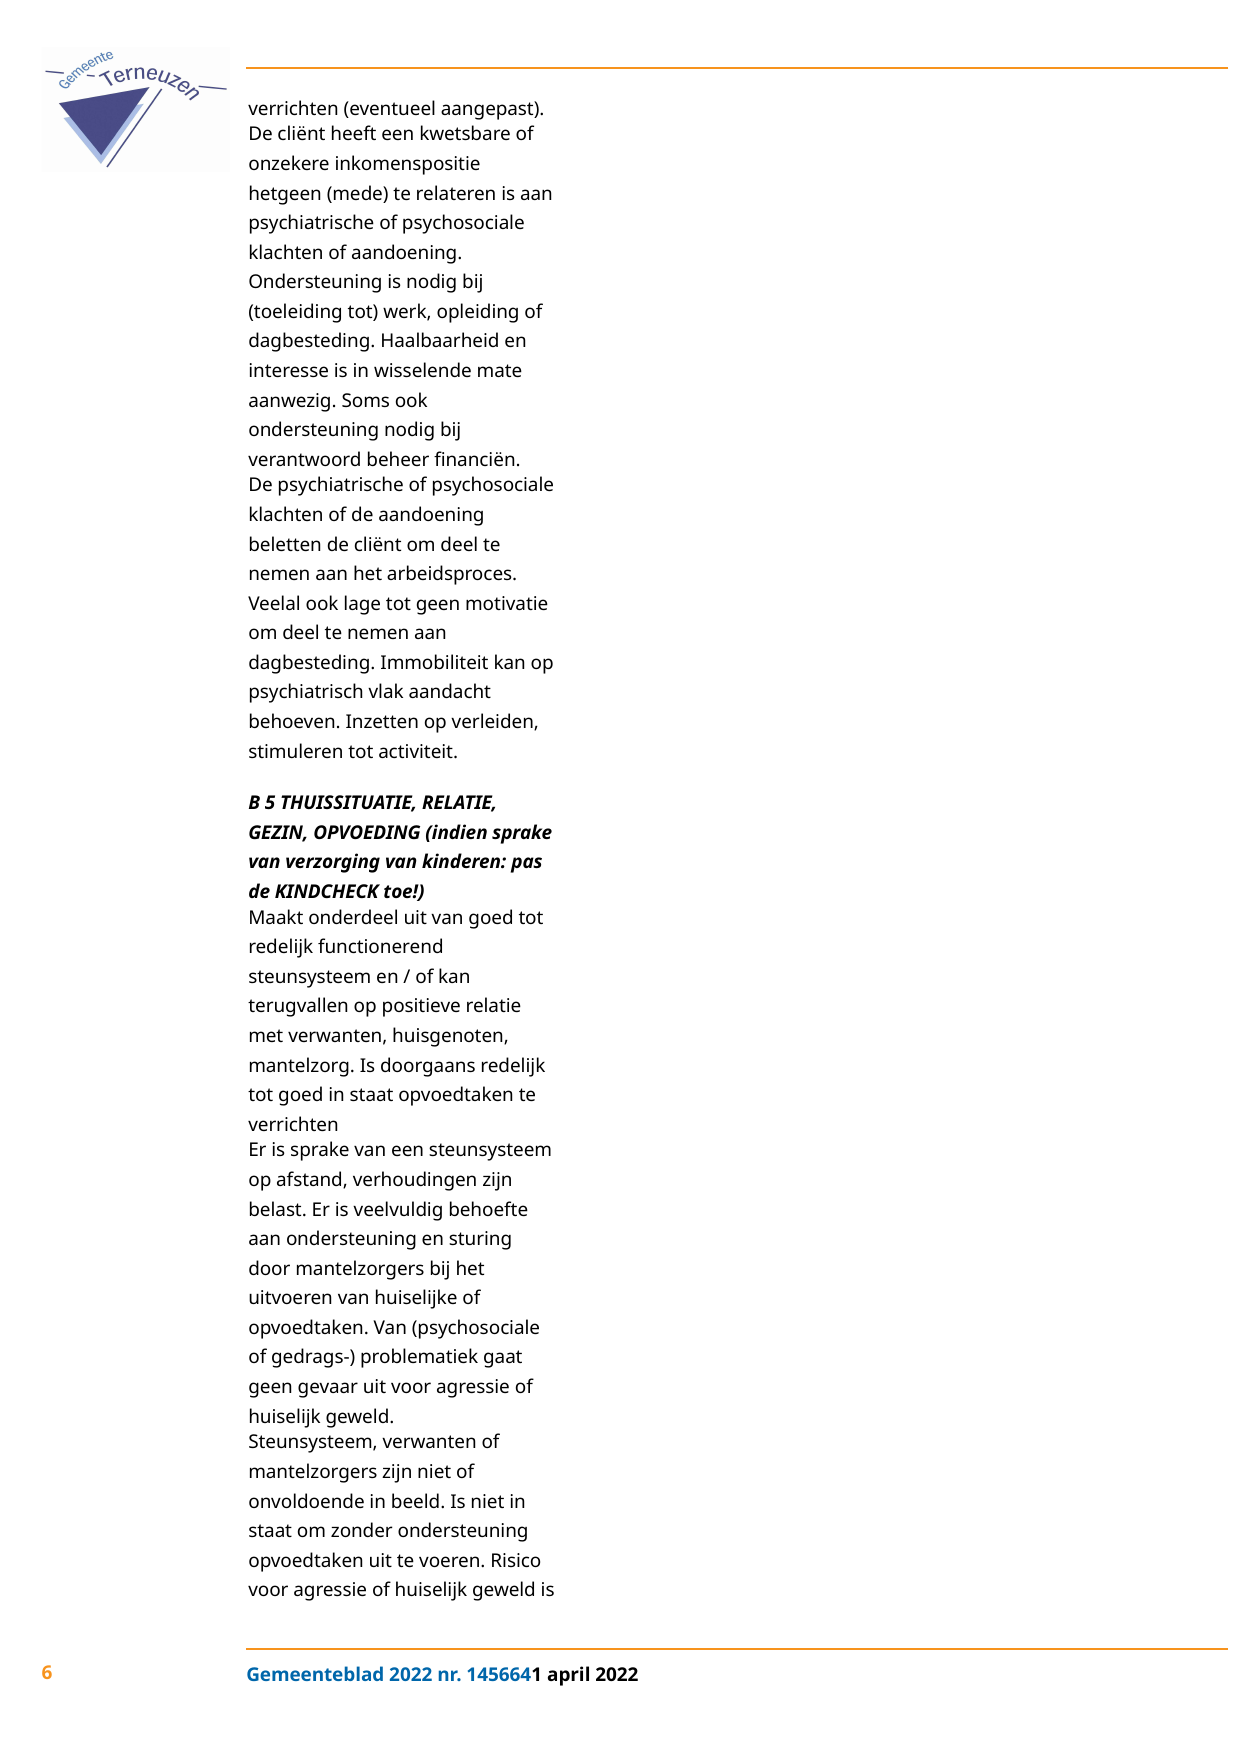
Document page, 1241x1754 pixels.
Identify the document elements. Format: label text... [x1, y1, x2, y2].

table_cell [783, 121, 1152, 472]
table_cell [783, 1137, 1152, 1429]
table_cell [783, 472, 1152, 764]
table_cell B 5 THUISSITUATIE, RELATIE, GEZIN, OPVOEDING (indien sprake van verzorging van kinderen: pas de KINDCHECK toe!) [248, 789, 557, 904]
table_cell [783, 904, 1152, 1137]
table_cell [558, 1137, 670, 1429]
table_cell [558, 764, 670, 789]
table_cell [670, 472, 783, 764]
table_cell [248, 764, 557, 789]
table_cell [558, 904, 670, 1137]
table_cell [670, 95, 783, 121]
table_cell [670, 1137, 783, 1429]
table_cell Steunsysteem, verwanten of mantelzorgers zijn niet of onvoldoende in beeld. Is niet in staat om zonder ondersteuning opvoedtaken uit te voeren. Risico voor agressie of huiselijk geweld is [248, 1429, 557, 1602]
table_cell [558, 95, 670, 121]
table_cell [783, 789, 1152, 904]
table_cell [670, 121, 783, 472]
table_cell [558, 1429, 670, 1602]
table_cell [670, 789, 783, 904]
table_cell Er is sprake van een steunsysteem op afstand, verhoudingen zijn belast. Er is veelvuldig behoefte aan ondersteuning en sturing door mantelzorgers bij het uitvoeren van huiselijke of opvoedtaken. Van (psychosociale of gedrags-) problematiek gaat geen gevaar uit voor agressie of huiselijk geweld. [248, 1137, 557, 1429]
table_cell [670, 764, 783, 789]
table_cell verrichten (eventueel aangepast). [248, 95, 557, 121]
table_cell [783, 764, 1152, 789]
table_cell De psychiatrische of psychosociale klachten of de aandoening beletten de cliënt om deel te nemen aan het arbeidsproces. Veelal ook lage tot geen motivatie om deel te nemen aan dagbesteding. Immobiliteit kan op psychiatrisch vlak aandacht behoeven. Inzetten op verleiden, stimuleren tot activiteit. [248, 472, 557, 764]
table_cell [670, 1429, 783, 1602]
table_cell [558, 472, 670, 764]
table_cell [558, 789, 670, 904]
table_cell [783, 95, 1152, 121]
table_cell Maakt onderdeel uit van goed tot redelijk functionerend steunsysteem en / of kan terugvallen op positieve relatie met verwanten, huisgenoten, mantelzorg. Is doorgaans redelijk tot goed in staat opvoedtaken te verrichten [248, 904, 557, 1137]
table_cell De cliënt heeft een kwetsbare of onzekere inkomenspositie hetgeen (mede) te relateren is aan psychiatrische of psychosociale klachten of aandoening. Ondersteuning is nodig bij (toeleiding tot) werk, opleiding of dagbesteding. Haalbaarheid en interesse is in wisselende mate aanwezig. Soms ook ondersteuning nodig bij verantwoord beheer financiën. [248, 121, 557, 472]
picture [41, 47, 231, 172]
table_cell [670, 904, 783, 1137]
table_cell [558, 121, 670, 472]
table_cell [783, 1429, 1152, 1602]
